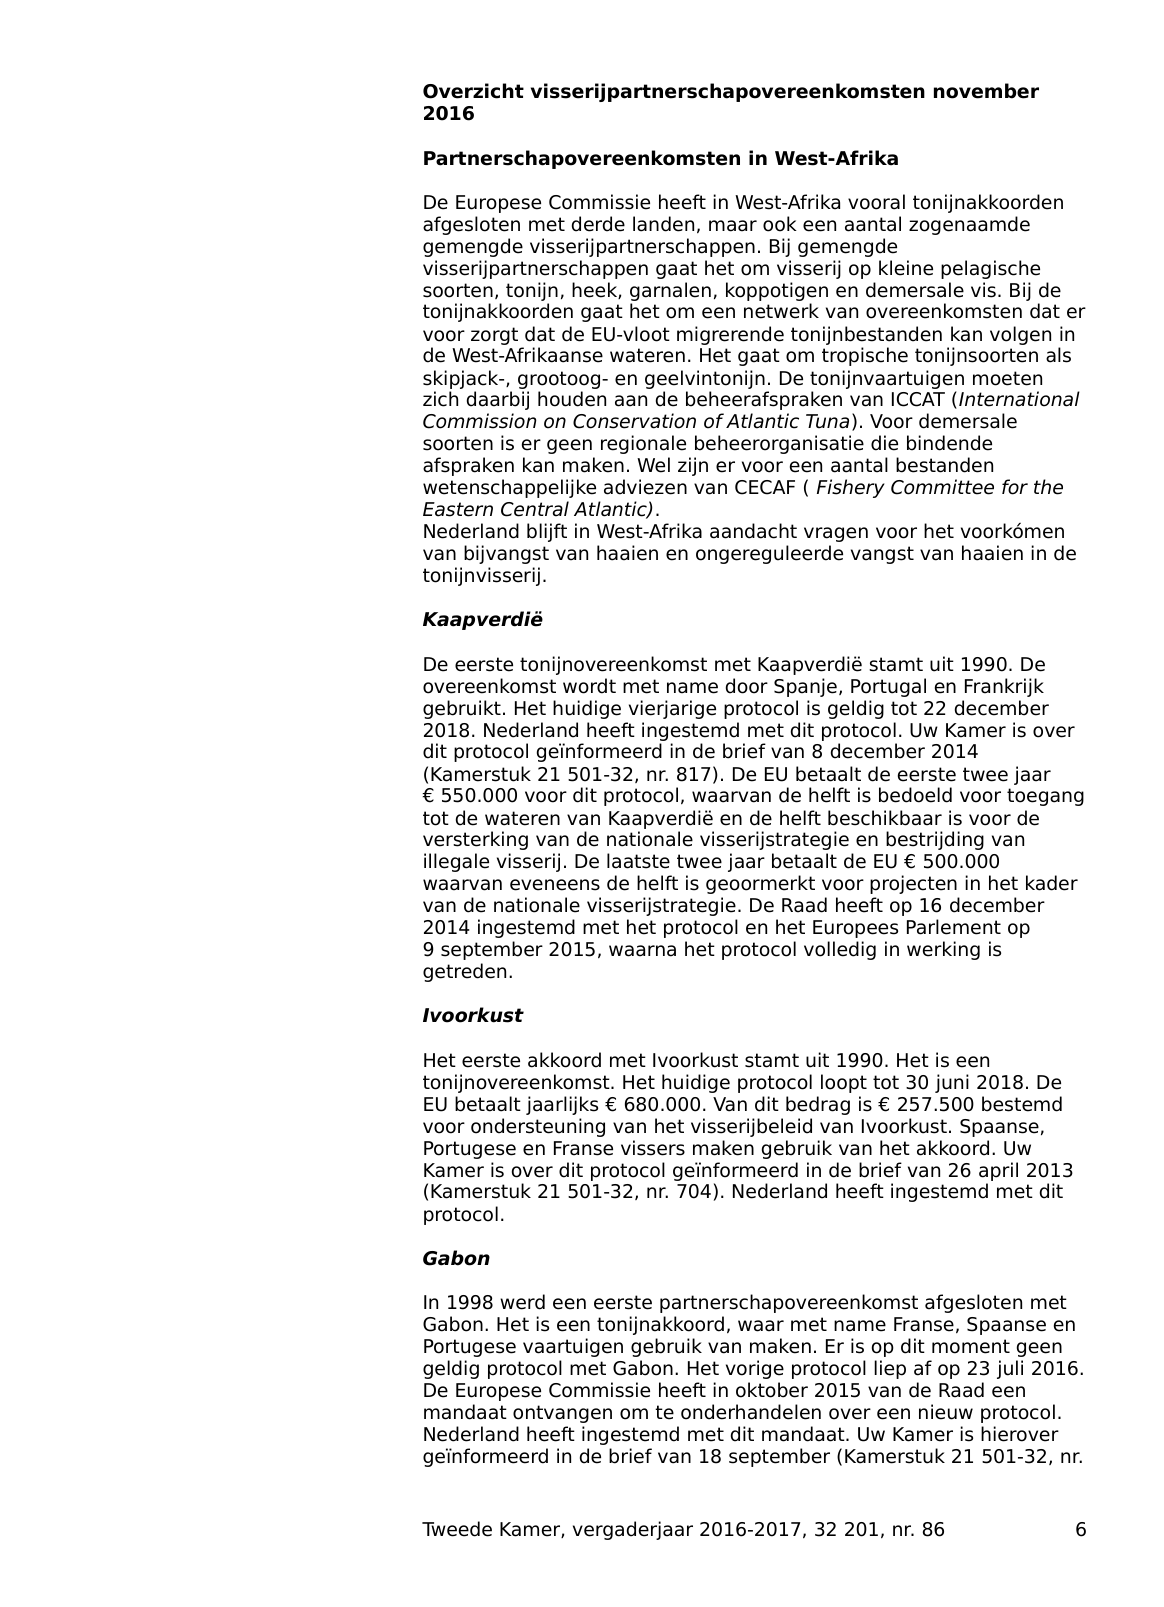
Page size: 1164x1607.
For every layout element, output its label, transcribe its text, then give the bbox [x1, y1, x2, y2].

text Het eerste akkoord met Ivoorkust stamt uit 1990. Het is een tonijnovereenkomst. Het huidige protocol loopt tot 30 juni 2018. De EU betaalt jaarlijks € 680.000. Van dit bedrag is € 257.500 bestemd voor ondersteuning van het visserijbeleid van Ivoorkust. Spaanse, Portugese en Franse vissers maken gebruik van het akkoord. Uw Kamer is over dit protocol geïnformeerd in de brief van 26 april 2013 (Kamerstuk 21 501-32, nr. 704). Nederland heeft ingestemd met dit protocol. [422, 1049, 1087, 1225]
text De eerste tonijnovereenkomst met Kaapverdië stamt uit 1990. De overeenkomst wordt met name door Spanje, Portugal en Frankrijk gebruikt. Het huidige vierjarige protocol is geldig tot 22 december 2018. Nederland heeft ingestemd met dit protocol. Uw Kamer is over dit protocol geïnformeerd in de brief van 8 december 2014 (Kamerstuk 21 501-32, nr. 817). De EU betaalt de eerste twee jaar € 550.000 voor dit protocol, waarvan de helft is bedoeld voor toegang tot de wateren van Kaapverdië en de helft beschikbaar is voor de versterking van de nationale visserijstrategie en bestrijding van illegale visserij. De laatste twee jaar betaalt de EU € 500.000 waarvan eveneens de helft is geoormerkt voor projecten in het kader van de nationale visserijstrategie. De Raad heeft op 16 december 2014 ingestemd met het protocol en het Europees Parlement op 9 september 2015, waarna het protocol volledig in werking is getreden. [422, 653, 1087, 983]
text De Europese Commissie heeft in West-Afrika vooral tonijnakkoorden afgesloten met derde landen, maar ook een aantal zogenaamde gemengde visserijpartnerschappen. Bij gemengde visserijpartnerschappen gaat het om visserij op kleine pelagische soorten, tonijn, heek, garnalen, koppotigen en demersale vis. Bij de tonijnakkoorden gaat het om een netwerk van overeenkomsten dat er voor zorgt dat de EU-vloot migrerende tonijnbestanden kan volgen in de West-Afrikaanse wateren. Het gaat om tropische tonijnsoorten als skipjack-, grootoog- en geelvintonijn. De tonijnvaartuigen moeten zich daarbij houden aan de beheerafspraken van ICCAT (International Commission on Conservation of Atlantic Tuna). Voor demersale soorten is er geen regionale beheerorganisatie die bindende afspraken kan maken. Wel zijn er voor een aantal bestanden wetenschappelijke adviezen van CECAF ( Fishery Committee for the Eastern Central Atlantic). [422, 192, 1087, 521]
text In 1998 werd een eerste partnerschapovereenkomst afgesloten met Gabon. Het is een tonijnakkoord, waar met name Franse, Spaanse en Portugese vaartuigen gebruik van maken. Er is op dit moment geen geldig protocol met Gabon. Het vorige protocol liep af op 23 juli 2016. De Europese Commissie heeft in oktober 2015 van de Raad een mandaat ontvangen om te onderhandelen over een nieuw protocol. Nederland heeft ingestemd met dit mandaat. Uw Kamer is hierover geïnformeerd in de brief van 18 september (Kamerstuk 21 501-32, nr. [422, 1292, 1087, 1468]
subtitle Gabon [422, 1248, 1087, 1269]
subtitle Overzicht visserijpartnerschapovereenkomsten november 2016 [422, 81, 1087, 125]
subtitle Ivoorkust [422, 1005, 1087, 1027]
subtitle Kaapverdië [422, 609, 1087, 631]
text Nederland blijft in West-Afrika aandacht vragen voor het voorkómen van bijvangst van haaien en ongereguleerde vangst van haaien in de tonijnvisserij. [422, 521, 1087, 587]
subtitle Partnerschapovereenkomsten in West-Afrika [422, 147, 1087, 169]
